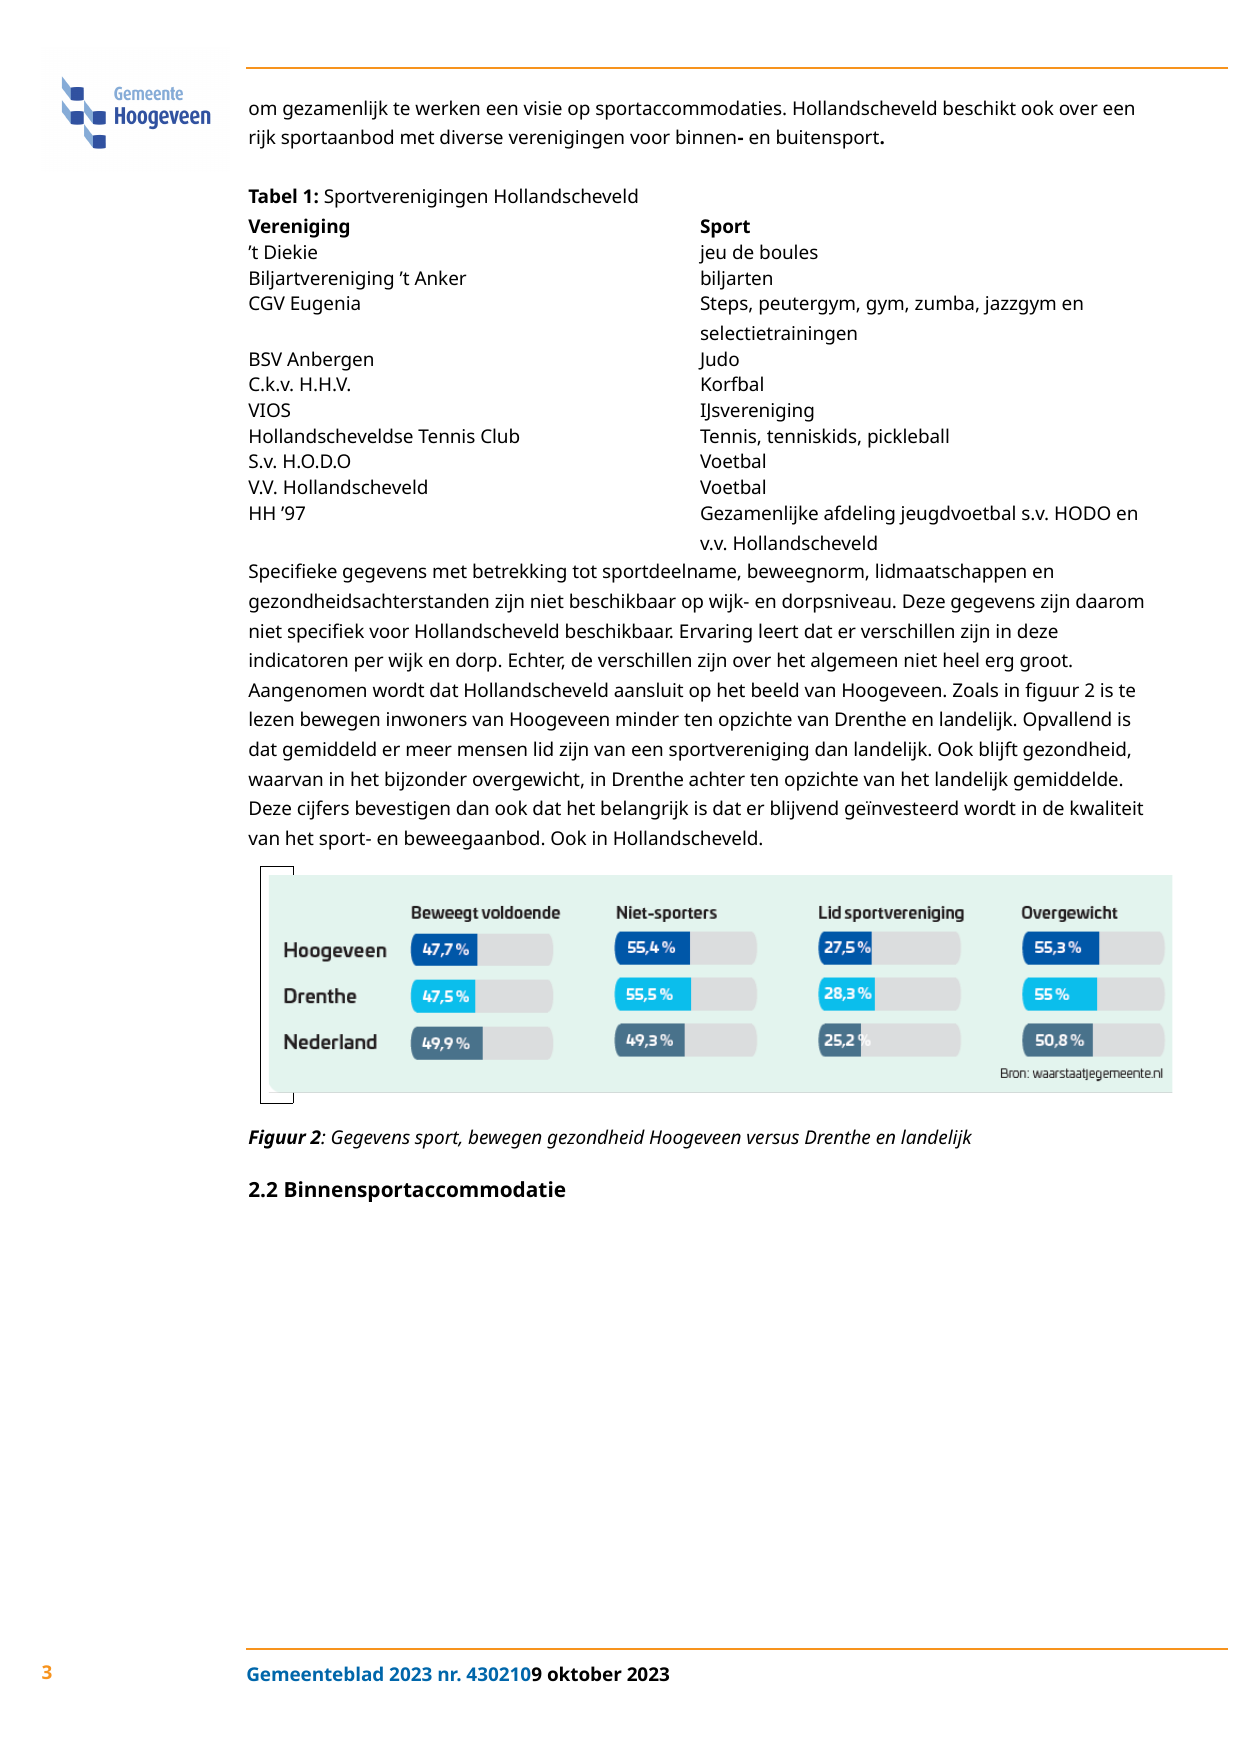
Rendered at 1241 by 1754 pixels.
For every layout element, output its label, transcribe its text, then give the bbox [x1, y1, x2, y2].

table_cell C.k.v. H.H.V. [248, 371, 700, 397]
table_cell Judo [700, 346, 1152, 371]
table_cell ’t Diekie [248, 239, 700, 265]
table_cell CGV Eugenia [248, 290, 700, 346]
table_cell Biljartvereniging ’t Anker [248, 265, 700, 290]
text Figuur 2: Gegevens sport, bewegen gezondheid Hoogeveen versus Drenthe en landelijk [248, 1124, 1152, 1150]
table_cell Hollandscheveldse Tennis Club [248, 423, 700, 449]
table_cell VIOS [248, 397, 700, 423]
text Tabel 1: Sportverenigingen Hollandscheveld [248, 183, 1152, 209]
table_cell Steps, peutergym, gym, zumba, jazzgym en selectietrainingen [700, 290, 1152, 346]
table_cell Korfbal [700, 371, 1152, 397]
table_cell HH ’97 [248, 500, 700, 555]
table_cell Gezamenlijke afdeling jeugdvoetbal s.v. HODO en v.v. Hollandscheveld [700, 500, 1152, 555]
text Specifieke gegevens met betrekking tot sportdeelname, beweegnorm, lidmaatschappen en gezondheidsachterstanden zijn niet beschikbaar op wijk- en dorpsniveau. Deze gegevens zijn daarom niet specifiek voor Hollandscheveld beschikbaar. Ervaring leert dat er verschillen zijn in deze indicatoren per wijk en dorp. Echter, de verschillen zijn over het algemeen niet heel erg groot. Aangenomen wordt dat Hollandscheveld aansluit op het beeld van Hoogeveen. Zoals in figuur 2 is te lezen bewegen inwoners van Hoogeveen minder ten opzichte van Drenthe en landelijk. Opvallend is dat gemiddeld er meer mensen lid zijn van een sportvereniging dan landelijk. Ook blijft gezondheid, waarvan in het bijzonder overgewicht, in Drenthe achter ten opzichte van het landelijk gemiddelde. Deze cijfers bevestigen dan ook dat het belangrijk is dat er blijvend geïnvesteerd wordt in de kwaliteit van het sport- en beweegaanbod. Ook in Hollandscheveld. [248, 559, 1152, 851]
text 2.2 Binnensportaccommodatie [248, 1175, 1152, 1203]
table_header Vereniging [248, 213, 700, 239]
table_cell S.v. H.O.D.O [248, 449, 700, 474]
picture [41, 47, 231, 172]
table_cell BSV Anbergen [248, 346, 700, 371]
table_header Sport [700, 213, 1152, 239]
table_cell Tennis, tenniskids, pickleball [700, 423, 1152, 449]
text om gezamenlijk te werken een visie op sportaccommodaties. Hollandscheveld beschikt ook over een rijk sportaanbod met diverse verenigingen voor binnen- en buitensport. [248, 95, 1152, 150]
table_cell V.V. Hollandscheveld [248, 474, 700, 500]
table_cell jeu de boules [700, 239, 1152, 265]
table_cell Voetbal [700, 474, 1152, 500]
table_cell Voetbal [700, 449, 1152, 474]
table_cell biljarten [700, 265, 1152, 290]
picture [268, 875, 1173, 1094]
table_cell IJsvereniging [700, 397, 1152, 423]
